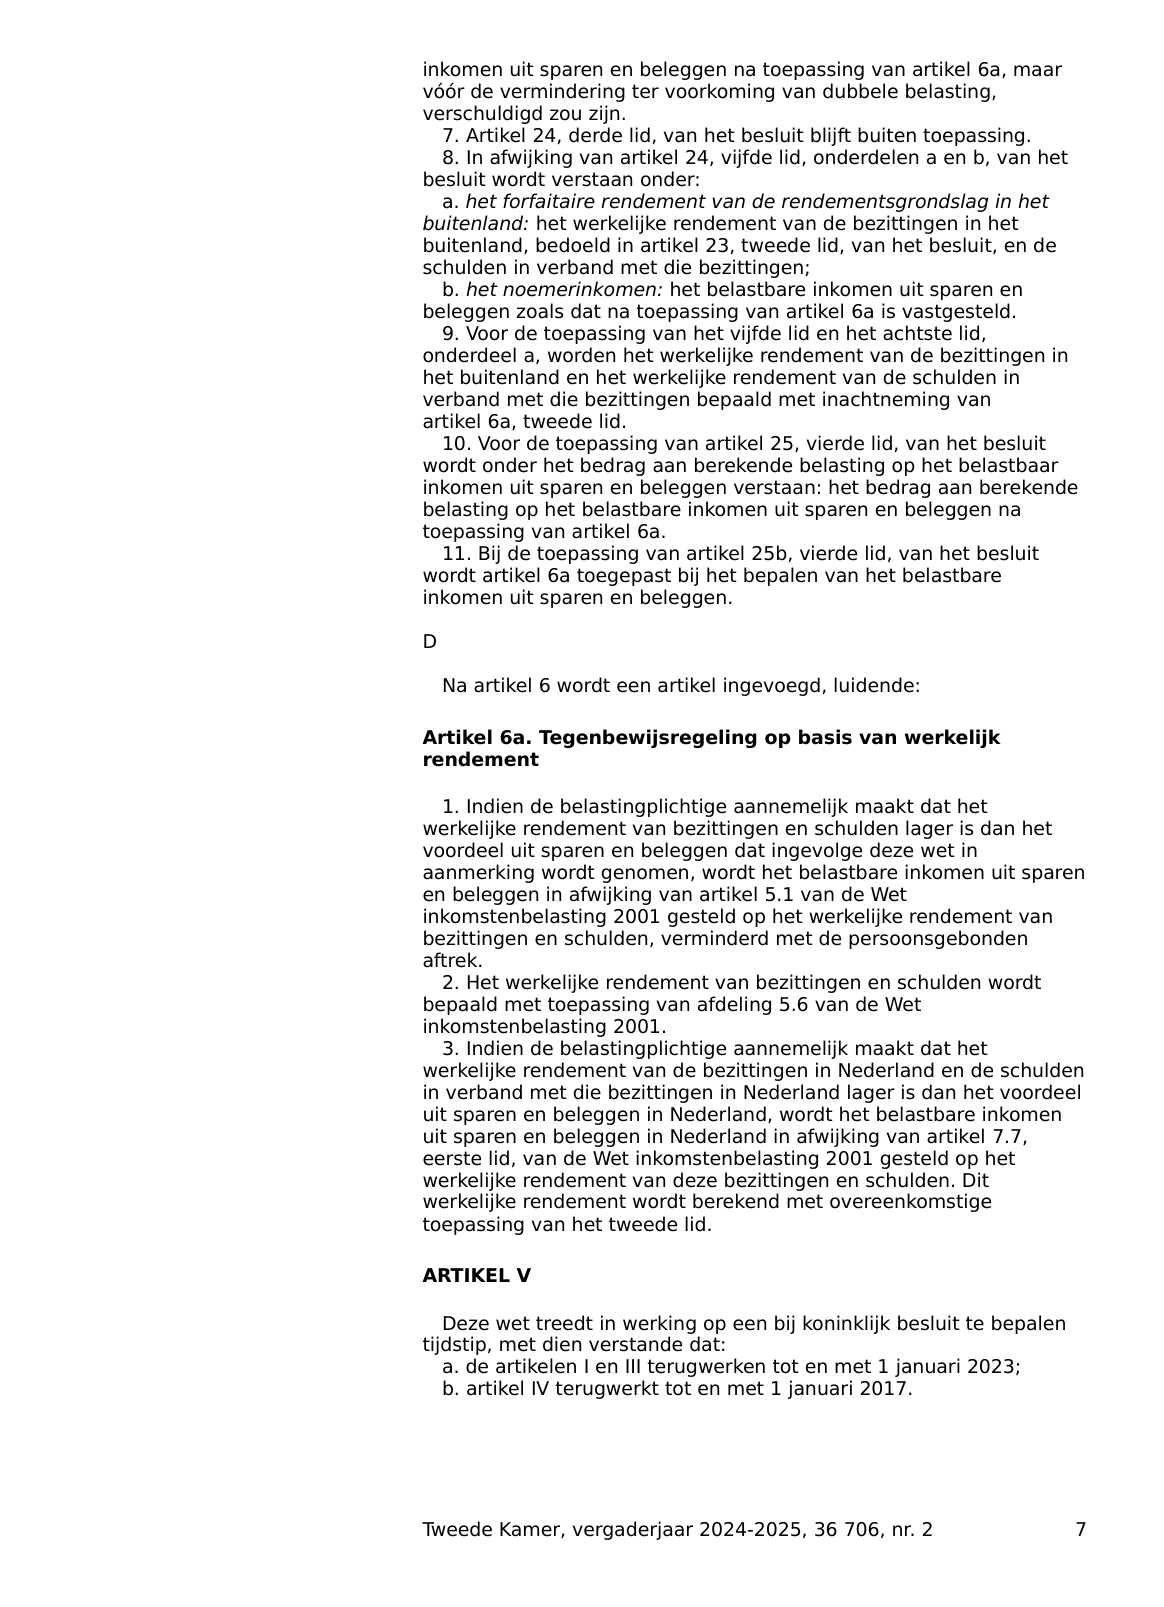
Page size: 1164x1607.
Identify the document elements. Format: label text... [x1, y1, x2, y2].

text b. artikel IV terugwerkt tot en met 1 januari 2017. [422, 1378, 1087, 1400]
text a. het forfaitaire rendement van de rendementsgrondslag in het buitenland: het werkelijke rendement van de bezittingen in het buitenland, bedoeld in artikel 23, tweede lid, van het besluit, en de schulden in verband met die bezittingen; [422, 191, 1087, 279]
text 8. In afwijking van artikel 24, vijfde lid, onderdelen a en b, van het besluit wordt verstaan onder: [422, 147, 1087, 191]
text 2. Het werkelijke rendement van bezittingen en schulden wordt bepaald met toepassing van afdeling 5.6 van de Wet inkomstenbelasting 2001. [422, 972, 1087, 1038]
text 7. Artikel 24, derde lid, van het besluit blijft buiten toepassing. [422, 125, 1087, 147]
text 11. Bij de toepassing van artikel 25b, vierde lid, van het besluit wordt artikel 6a toegepast bij het bepalen van het belastbare inkomen uit sparen en beleggen. [422, 543, 1087, 608]
text inkomen uit sparen en beleggen na toepassing van artikel 6a, maar vóór de vermindering ter voorkoming van dubbele belasting, verschuldigd zou zijn. [422, 59, 1087, 125]
text 10. Voor de toepassing van artikel 25, vierde lid, van het besluit wordt onder het bedrag aan berekende belasting op het belastbaar inkomen uit sparen en beleggen verstaan: het bedrag aan berekende belasting op het belastbare inkomen uit sparen en beleggen na toepassing van artikel 6a. [422, 433, 1087, 543]
subtitle Artikel 6a. Tegenbewijsregeling op basis van werkelijk rendement [422, 727, 1087, 771]
text Na artikel 6 wordt een artikel ingevoegd, luidende: [422, 675, 1087, 697]
text a. de artikelen I en III terugwerken tot en met 1 januari 2023; [422, 1356, 1087, 1378]
text D [422, 631, 1087, 653]
text 3. Indien de belastingplichtige aannemelijk maakt dat het werkelijke rendement van de bezittingen in Nederland en de schulden in verband met die bezittingen in Nederland lager is dan het voordeel uit sparen en beleggen in Nederland, wordt het belastbare inkomen uit sparen en beleggen in Nederland in afwijking van artikel 7.7, eerste lid, van de Wet inkomstenbelasting 2001 gesteld op het werkelijke rendement van deze bezittingen en schulden. Dit werkelijke rendement wordt berekend met overeenkomstige toepassing van het tweede lid. [422, 1038, 1087, 1235]
text Deze wet treedt in werking op een bij koninklijk besluit te bepalen tijdstip, met dien verstande dat: [422, 1312, 1087, 1356]
text 9. Voor de toepassing van het vijfde lid en het achtste lid, onderdeel a, worden het werkelijke rendement van de bezittingen in het buitenland en het werkelijke rendement van de schulden in verband met die bezittingen bepaald met inachtneming van artikel 6a, tweede lid. [422, 323, 1087, 433]
text 1. Indien de belastingplichtige aannemelijk maakt dat het werkelijke rendement van bezittingen en schulden lager is dan het voordeel uit sparen en beleggen dat ingevolge deze wet in aanmerking wordt genomen, wordt het belastbare inkomen uit sparen en beleggen in afwijking van artikel 5.1 van de Wet inkomstenbelasting 2001 gesteld op het werkelijke rendement van bezittingen en schulden, verminderd met de persoonsgebonden aftrek. [422, 796, 1087, 972]
subtitle ARTIKEL V [422, 1265, 1087, 1287]
text b. het noemerinkomen: het belastbare inkomen uit sparen en beleggen zoals dat na toepassing van artikel 6a is vastgesteld. [422, 279, 1087, 323]
